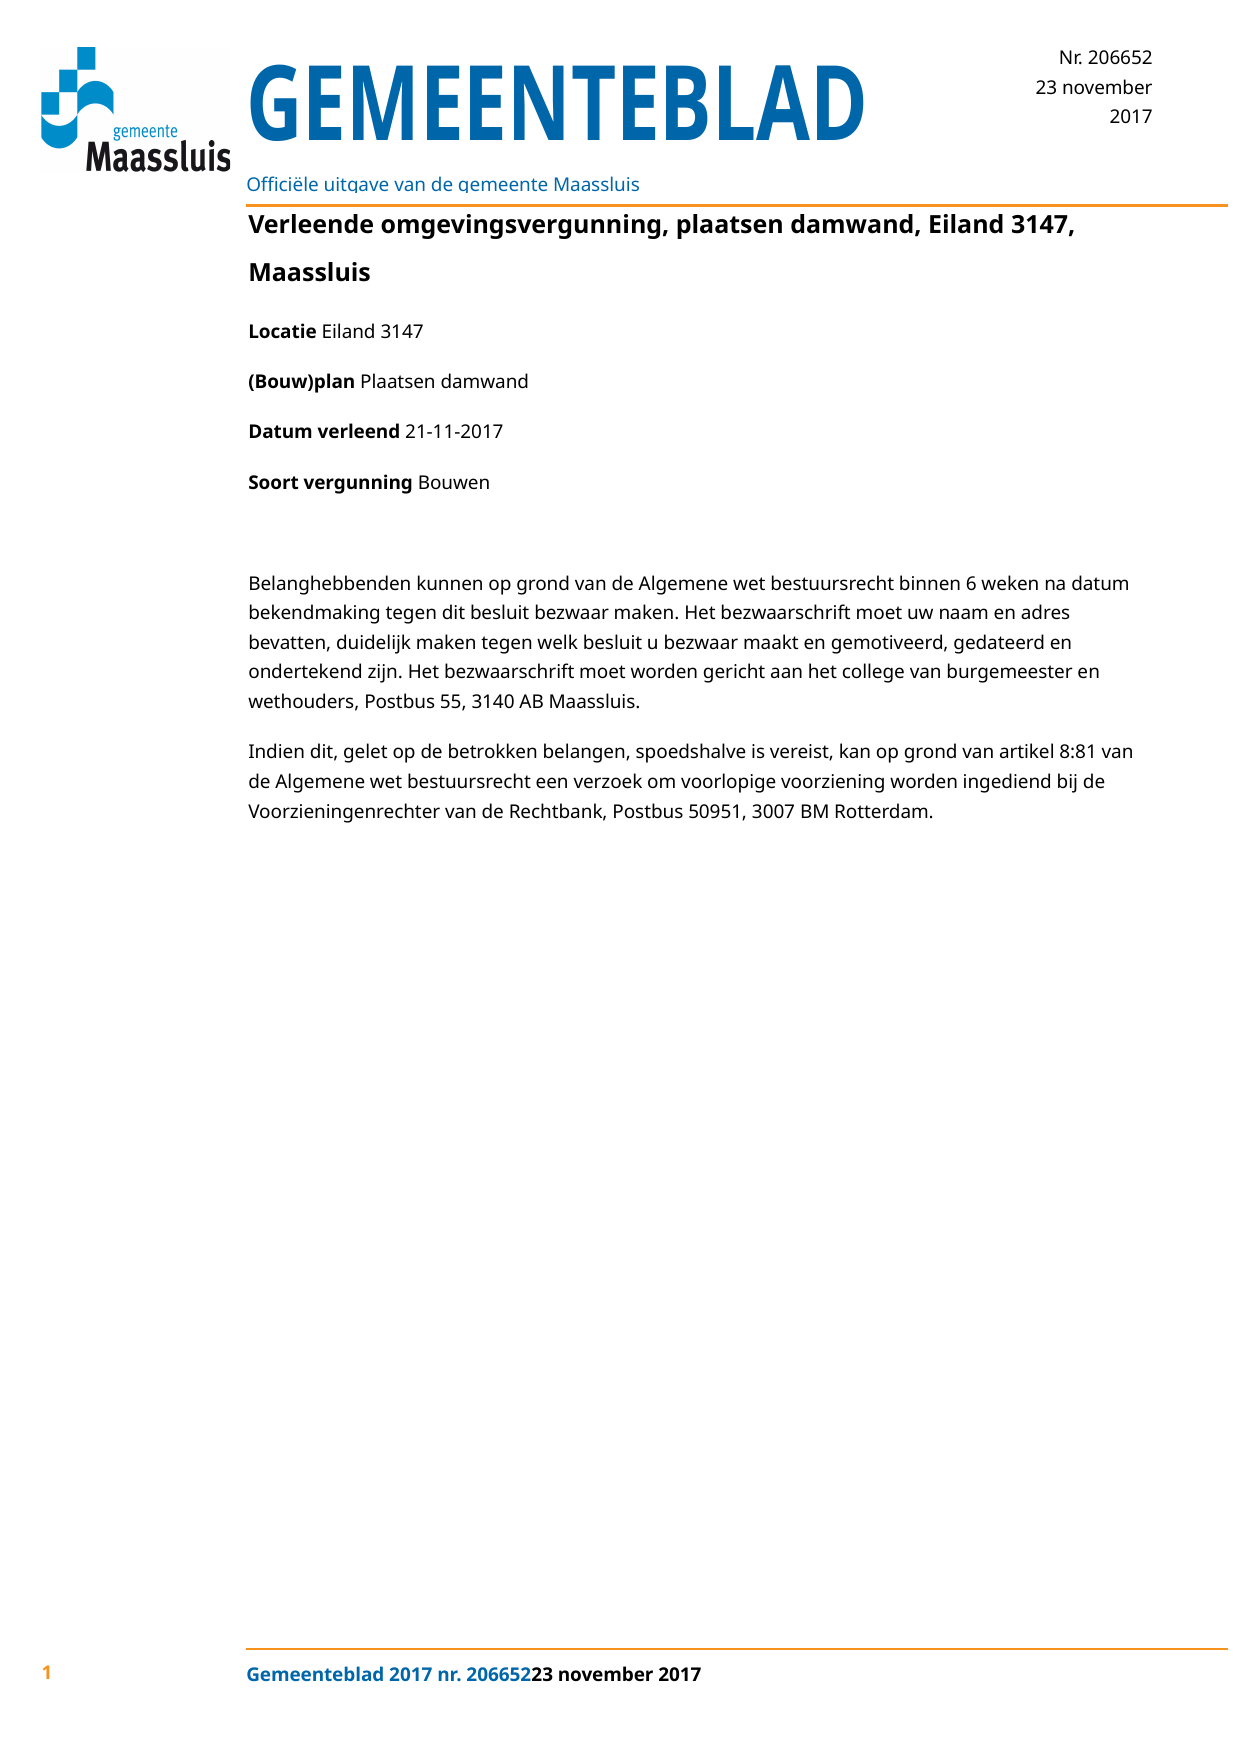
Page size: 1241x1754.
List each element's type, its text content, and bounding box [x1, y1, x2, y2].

text Belanghebbenden kunnen op grond van de Algemene wet bestuursrecht binnen 6 weken na datum bekendmaking tegen dit besluit bezwaar maken. Het bezwaarschrift moet uw naam en adres bevatten, duidelijk maken tegen welk besluit u bezwaar maakt en gemotiveerd, gedateerd en ondertekend zijn. Het bezwaarschrift moet worden gericht aan het college van burgemeester en wethouders, Postbus 55, 3140 AB Maassluis. [248, 570, 1152, 714]
text Datum verleend 21-11-2017 [248, 419, 1152, 444]
picture [41, 47, 231, 172]
picture [41, 47, 77, 92]
text Locatie Eiland 3147 [248, 318, 1152, 344]
text Soort vergunning Bouwen [248, 469, 1152, 495]
text Verleende omgevingsvergunning, plaatsen damwand, Eiland 3147, Maassluis [248, 207, 1152, 288]
text (Bouw)plan Plaatsen damwand [248, 368, 1152, 394]
text Indien dit, gelet op de betrokken belangen, spoedshalve is vereist, kan op grond van artikel 8:81 van de Algemene wet bestuursrecht een verzoek om voorlopige voorziening worden ingediend bij de Voorzieningenrechter van de Rechtbank, Postbus 50951, 3007 BM Rotterdam. [248, 739, 1152, 824]
